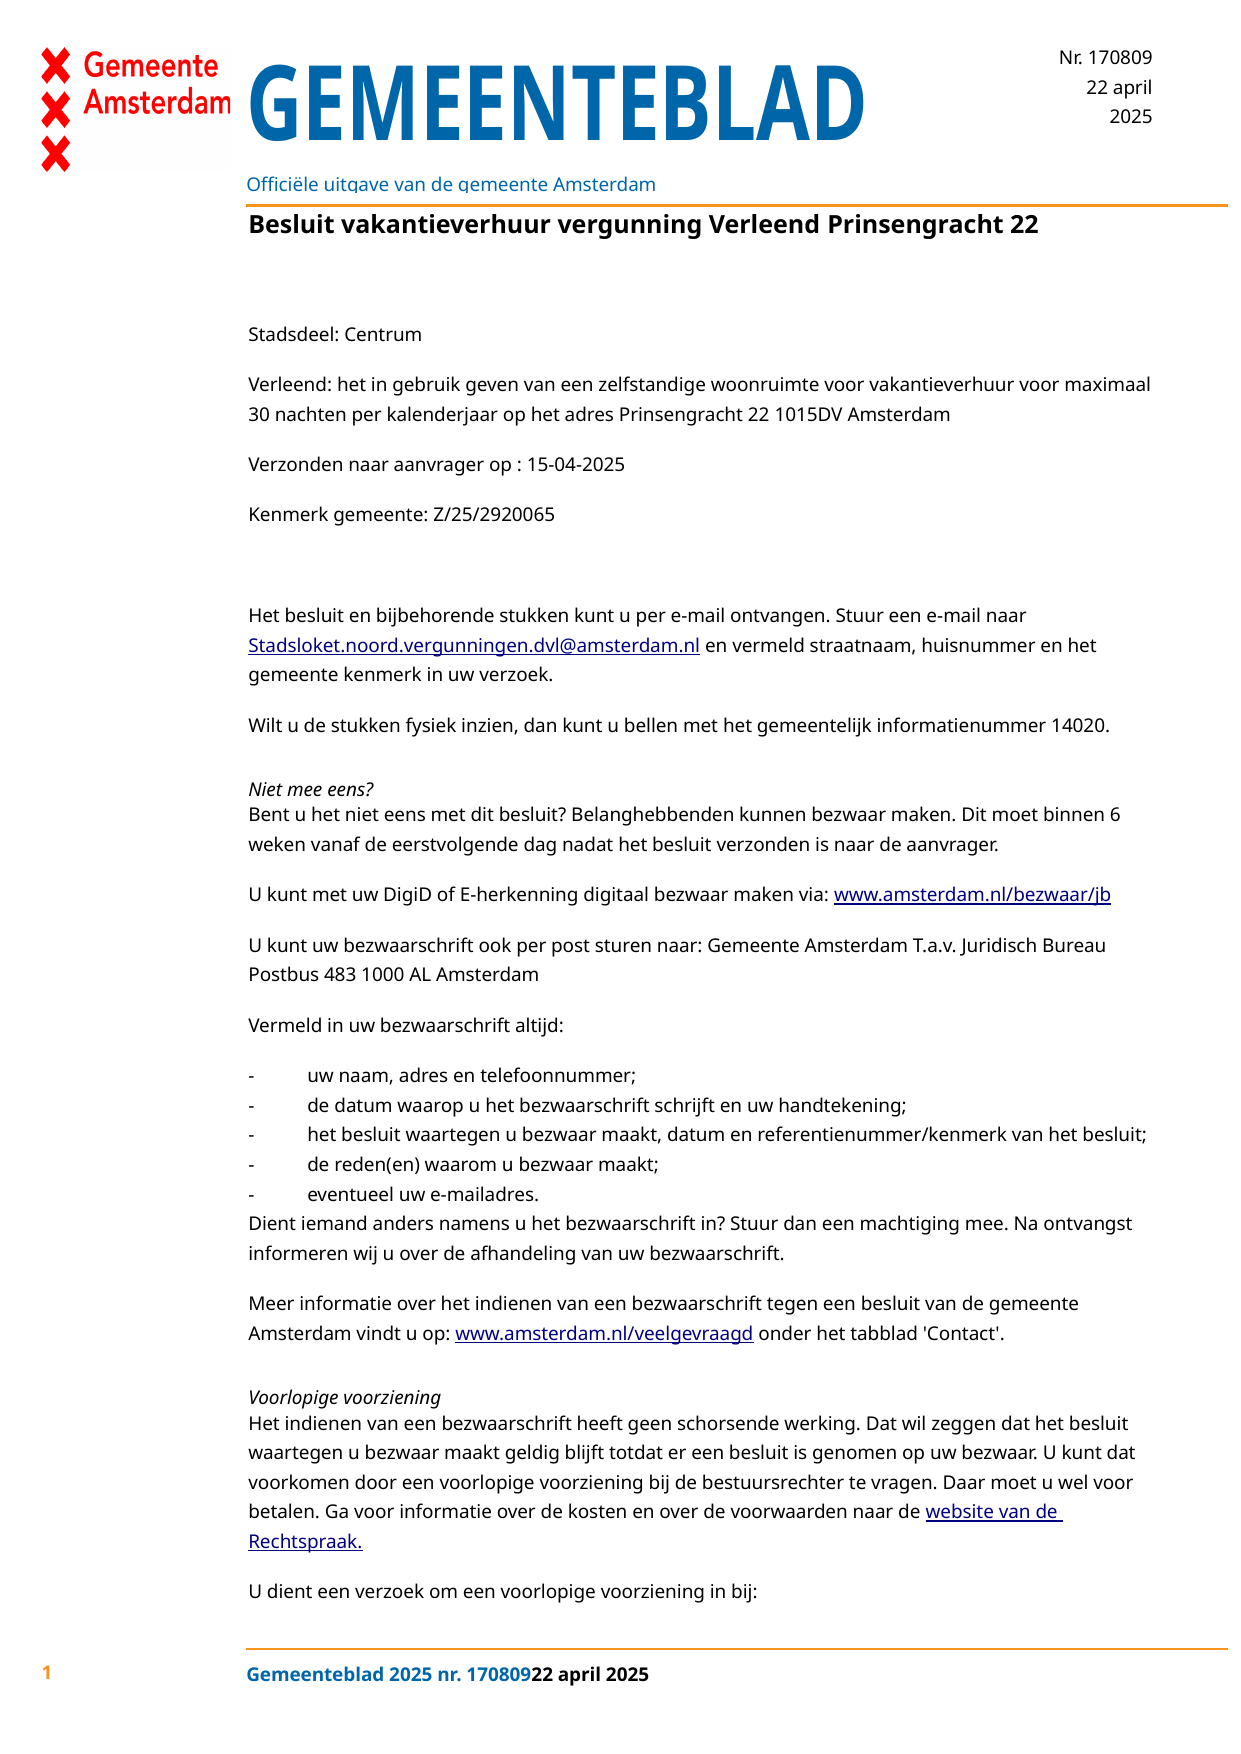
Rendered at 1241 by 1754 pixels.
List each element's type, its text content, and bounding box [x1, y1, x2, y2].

list eventueel uw e-mailadres. [248, 1181, 1152, 1207]
list de reden(en) waarom u bezwaar maakt; [248, 1151, 1152, 1177]
text Verleend: het in gebruik geven van een zelfstandige woonruimte voor vakantieverhuur voor maximaal 30 nachten per kalenderjaar op het adres Prinsengracht 22 1015DV Amsterdam [248, 371, 1152, 426]
text Stadsdeel: Centrum [248, 321, 1152, 346]
text Kenmerk gemeente: Z/25/2920065 [248, 502, 1152, 527]
text Vermeld in uw bezwaarschrift altijd: [248, 1012, 1152, 1038]
text Het indienen van een bezwaarschrift heeft geen schorsende werking. Dat wil zeggen dat het besluit waartegen u bezwaar maakt geldig blijft totdat er een besluit is genomen op uw bezwaar. U kunt dat voorkomen door een voorlopige voorziening bij de bestuursrechter te vragen. Daar moet u wel voor betalen. Ga voor informatie over de kosten en over de voorwaarden naar de website van de Rechtspraak. [248, 1410, 1152, 1554]
text Besluit vakantieverhuur vergunning Verleend Prinsengracht 22 [248, 207, 1152, 241]
text Meer informatie over het indienen van een bezwaarschrift tegen een besluit van de gemeente Amsterdam vindt u op: www.amsterdam.nl/veelgevraagd onder het tabblad 'Contact'. [248, 1290, 1152, 1346]
text U dient een verzoek om een voorlopige voorziening in bij: [248, 1578, 1152, 1604]
text Niet mee eens? [248, 776, 1152, 802]
text Het besluit en bijbehorende stukken kunt u per e-mail ontvangen. Stuur een e-mail naar Stadsloket.noord.vergunningen.dvl@amsterdam.nl en vermeld straatnaam, huisnummer en het gemeente kenmerk in uw verzoek. [248, 602, 1152, 687]
text Wilt u de stukken fysiek inzien, dan kunt u bellen met het gemeentelijk informatienummer 14020. [248, 712, 1152, 738]
list uw naam, adres en telefoonnummer; [248, 1062, 1152, 1088]
text U kunt uw bezwaarschrift ook per post sturen naar: Gemeente Amsterdam T.a.v. Juridisch Bureau Postbus 483 1000 AL Amsterdam [248, 932, 1152, 987]
text U kunt met uw DigiD of E-herkenning digitaal bezwaar maken via: www.amsterdam.nl/bezwaar/jb [248, 882, 1152, 907]
picture [41, 47, 231, 172]
text Bent u het niet eens met dit besluit? Belanghebbenden kunnen bezwaar maken. Dit moet binnen 6 weken vanaf de eerstvolgende dag nadat het besluit verzonden is naar de aanvrager. [248, 802, 1152, 857]
list het besluit waartegen u bezwaar maakt, datum en referentienummer/kenmerk van het besluit; [248, 1122, 1152, 1147]
list de datum waarop u het bezwaarschrift schrijft en uw handtekening; [248, 1092, 1152, 1118]
text Verzonden naar aanvrager op : 15-04-2025 [248, 451, 1152, 477]
text Dient iemand anders namens u het bezwaarschrift in? Stuur dan een machtiging mee. Na ontvangst informeren wij u over de afhandeling van uw bezwaarschrift. [248, 1210, 1152, 1266]
text Voorlopige voorziening [248, 1384, 1152, 1410]
